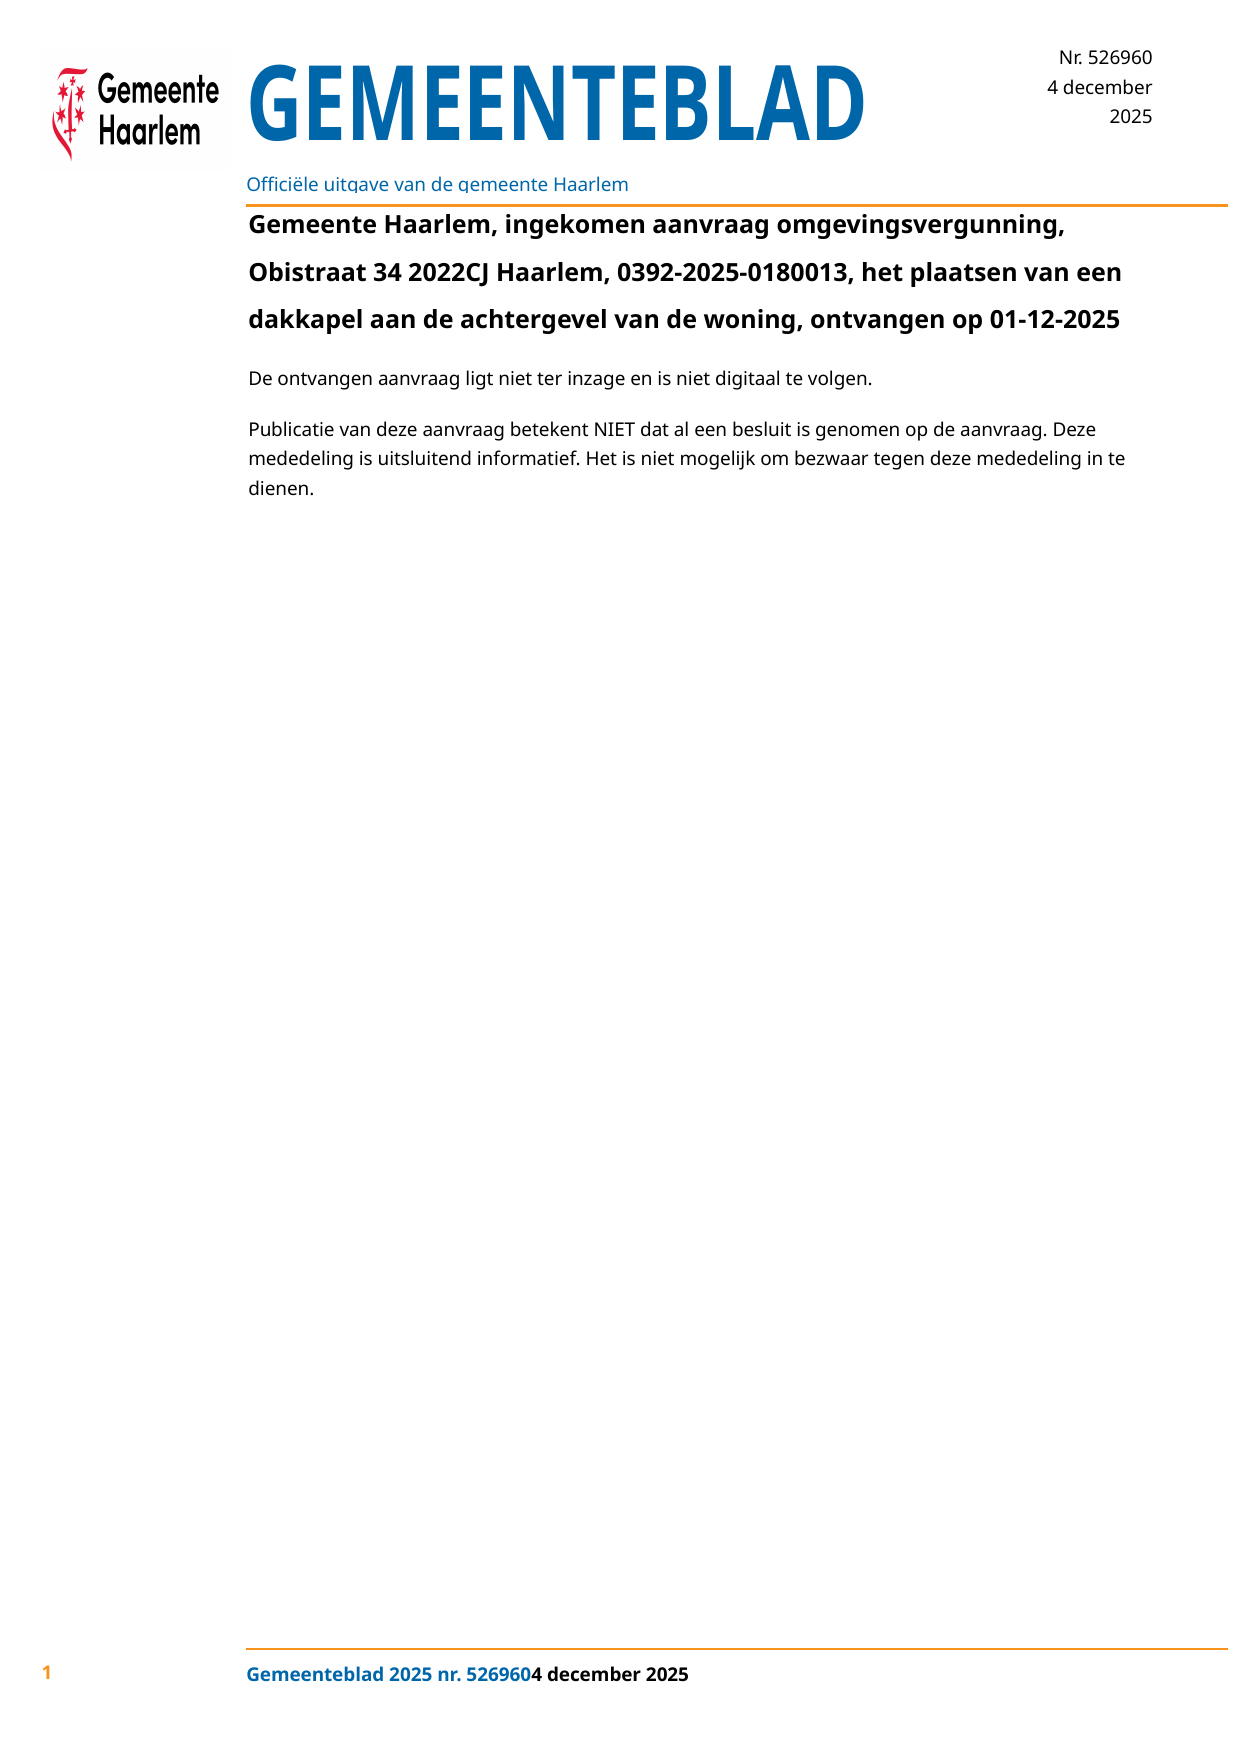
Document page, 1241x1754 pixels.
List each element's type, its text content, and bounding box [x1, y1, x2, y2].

text Gemeente Haarlem, ingekomen aanvraag omgevingsvergunning, Obistraat 34 2022CJ Haarlem, 0392-2025-0180013, het plaatsen van een dakkapel aan de achtergevel van de woning, ontvangen op 01-12-2025 [248, 207, 1152, 336]
text Publicatie van deze aanvraag betekent NIET dat al een besluit is genomen op de aanvraag. Deze mededeling is uitsluitend informatief. Het is niet mogelijk om bezwaar tegen deze mededeling in te dienen. [248, 416, 1152, 501]
text De ontvangen aanvraag ligt niet ter inzage en is niet digitaal te volgen. [248, 366, 1152, 391]
picture [41, 47, 231, 172]
